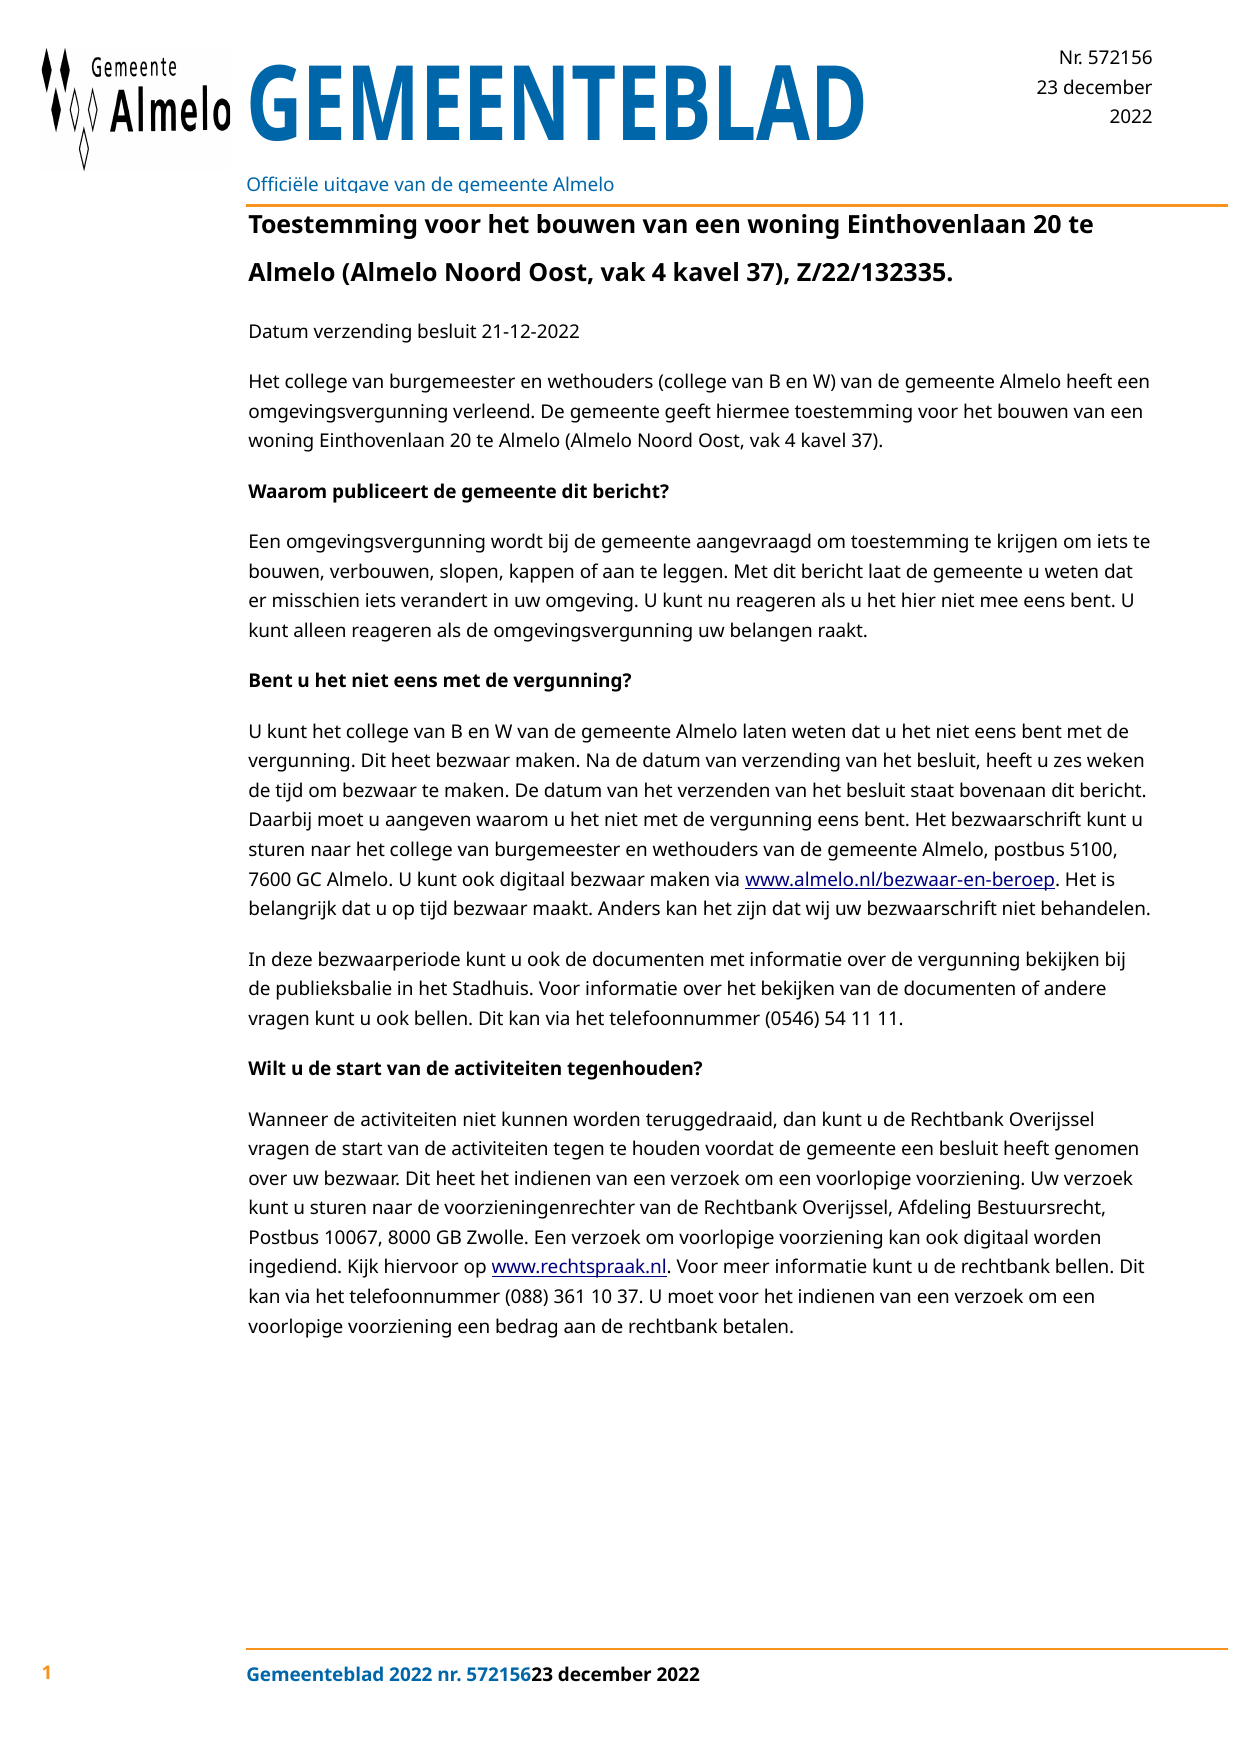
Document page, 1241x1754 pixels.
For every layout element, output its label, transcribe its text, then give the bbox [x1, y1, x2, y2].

text Bent u het niet eens met de vergunning? [248, 667, 1152, 693]
picture [41, 47, 231, 172]
text Toestemming voor het bouwen van een woning Einthovenlaan 20 te Almelo (Almelo Noord Oost, vak 4 kavel 37), Z/22/132335. [248, 207, 1152, 288]
text In deze bezwaarperiode kunt u ook de documenten met informatie over de vergunning bekijken bij de publieksbalie in het Stadhuis. Voor informatie over het bekijken van de documenten of andere vragen kunt u ook bellen. Dit kan via het telefoonnummer (0546) 54 11 11. [248, 946, 1152, 1031]
text Het college van burgemeester en wethouders (college van B en W) van de gemeente Almelo heeft een omgevingsvergunning verleend. De gemeente geeft hiermee toestemming voor het bouwen van een woning Einthovenlaan 20 te Almelo (Almelo Noord Oost, vak 4 kavel 37). [248, 368, 1152, 453]
text Waarom publiceert de gemeente dit bericht? [248, 478, 1152, 504]
text Wanneer de activiteiten niet kunnen worden teruggedraaid, dan kunt u de Rechtbank Overijssel vragen de start van de activiteiten tegen te houden voordat de gemeente een besluit heeft genomen over uw bezwaar. Dit heet het indienen van een verzoek om een voorlopige voorziening. Uw verzoek kunt u sturen naar de voorzieningenrechter van de Rechtbank Overijssel, Afdeling Bestuursrecht, Postbus 10067, 8000 GB Zwolle. Een verzoek om voorlopige voorziening kan ook digitaal worden ingediend. Kijk hiervoor op www.rechtspraak.nl. Voor meer informatie kunt u de rechtbank bellen. Dit kan via het telefoonnummer (088) 361 10 37. U moet voor het indienen van een verzoek om een voorlopige voorziening een bedrag aan de rechtbank betalen. [248, 1106, 1152, 1339]
text U kunt het college van B en W van de gemeente Almelo laten weten dat u het niet eens bent met de vergunning. Dit heet bezwaar maken. Na de datum van verzending van het besluit, heeft u zes weken de tijd om bezwaar te maken. De datum van het verzenden van het besluit staat bovenaan dit bericht. Daarbij moet u aangeven waarom u het niet met de vergunning eens bent. Het bezwaarschrift kunt u sturen naar het college van burgemeester en wethouders van de gemeente Almelo, postbus 5100, 7600 GC Almelo. U kunt ook digitaal bezwaar maken via www.almelo.nl/bezwaar-en-beroep. Het is belangrijk dat u op tijd bezwaar maakt. Anders kan het zijn dat wij uw bezwaarschrift niet behandelen. [248, 718, 1152, 921]
text Een omgevingsvergunning wordt bij de gemeente aangevraagd om toestemming te krijgen om iets te bouwen, verbouwen, slopen, kappen of aan te leggen. Met dit bericht laat de gemeente u weten dat er misschien iets verandert in uw omgeving. U kunt nu reageren als u het hier niet mee eens bent. U kunt alleen reageren als de omgevingsvergunning uw belangen raakt. [248, 528, 1152, 643]
text Wilt u de start van de activiteiten tegenhouden? [248, 1055, 1152, 1081]
text Datum verzending besluit 21-12-2022 [248, 318, 1152, 344]
